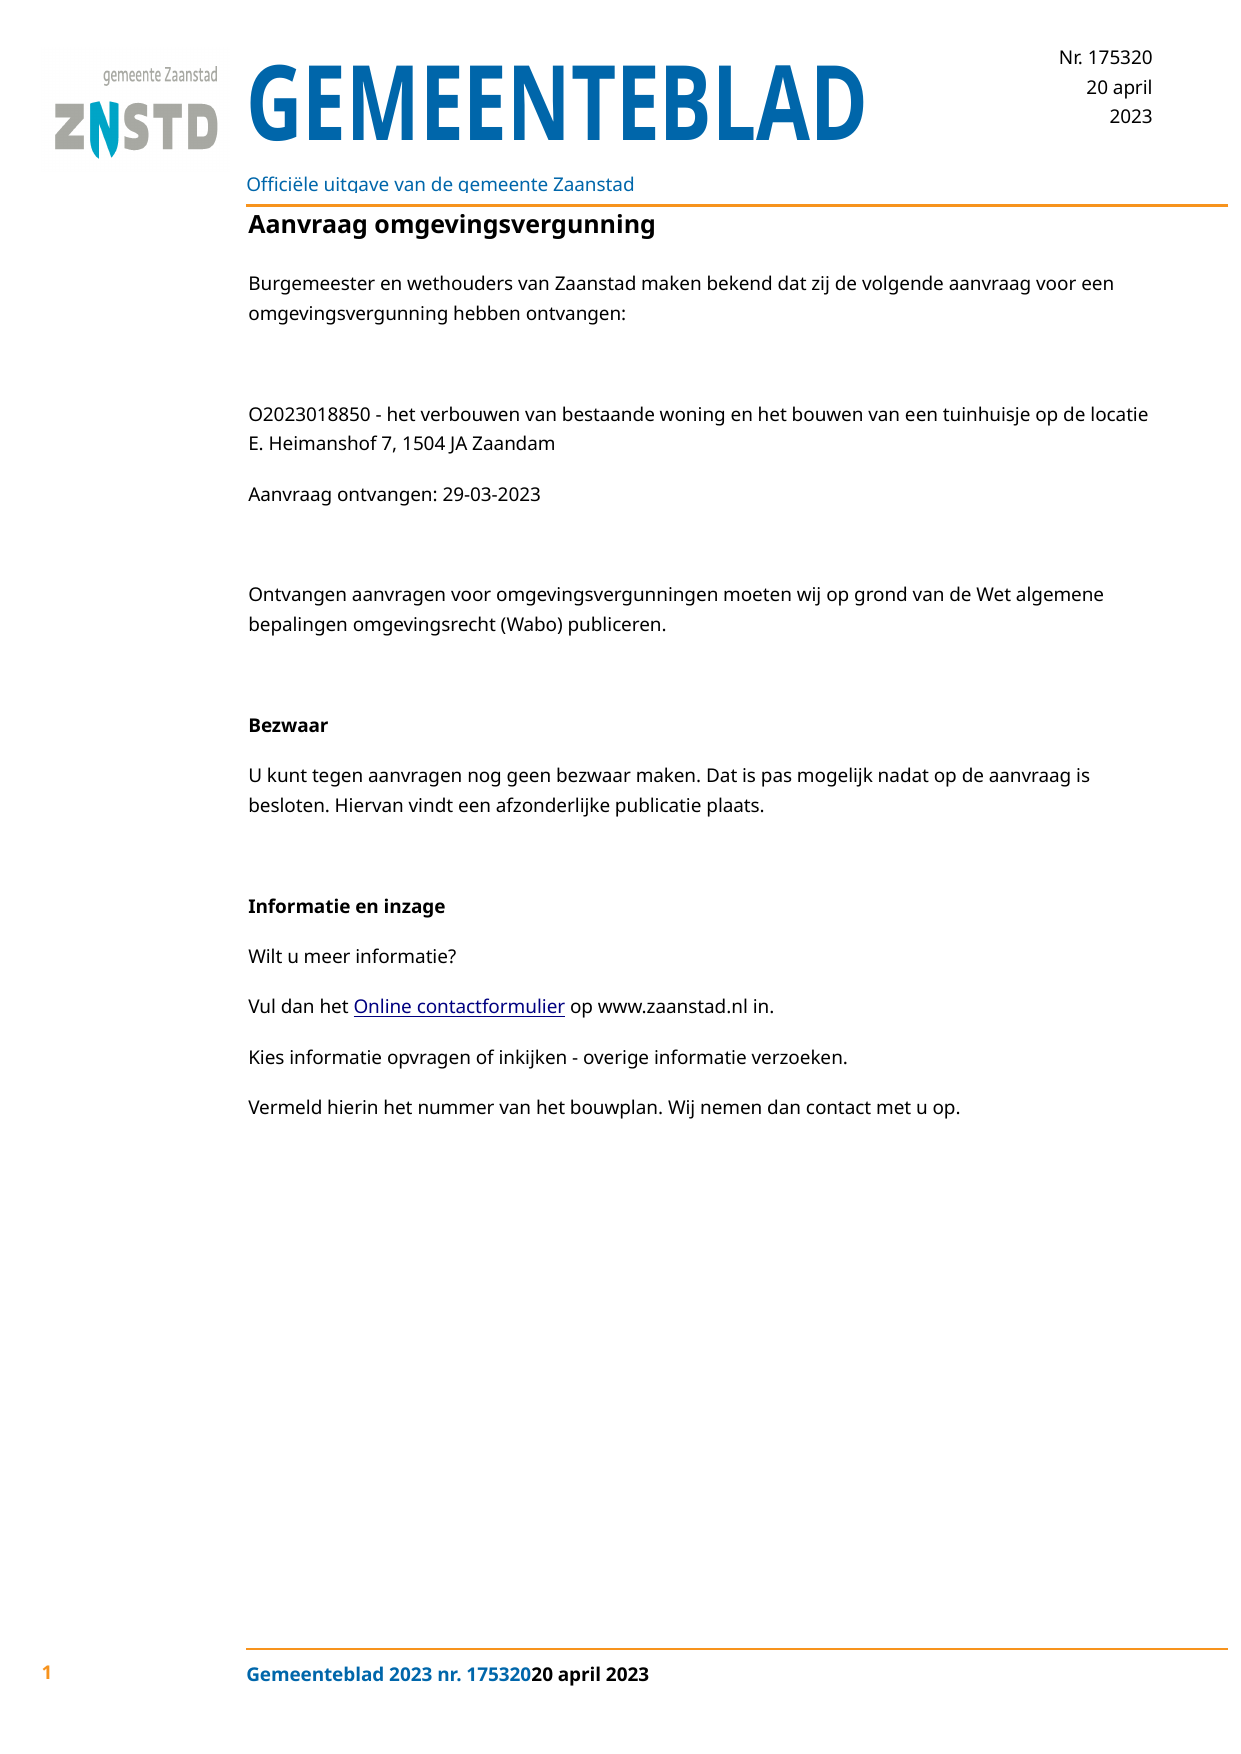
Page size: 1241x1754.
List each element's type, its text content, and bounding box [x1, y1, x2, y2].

text Burgemeester en wethouders van Zaanstad maken bekend dat zij de volgende aanvraag voor een omgevingsvergunning hebben ontvangen: [248, 270, 1152, 326]
text Aanvraag omgevingsvergunning [248, 207, 1152, 241]
text Vul dan het Online contactformulier op www.zaanstad.nl in. [248, 994, 1152, 1019]
text U kunt tegen aanvragen nog geen bezwaar maken. Dat is pas mogelijk nadat op de aanvraag is besloten. Hiervan vindt een afzonderlijke publicatie plaats. [248, 762, 1152, 818]
text Informatie en inzage [248, 893, 1152, 918]
text Bezwaar [248, 712, 1152, 738]
text Aanvraag ontvangen: 29-03-2023 [248, 481, 1152, 506]
text Vermeld hierin het nummer van het bouwplan. Wij nemen dan contact met u op. [248, 1094, 1152, 1120]
text Wilt u meer informatie? [248, 943, 1152, 969]
text O2023018850 - het verbouwen van bestaande woning en het bouwen van een tuinhuisje op de locatie E. Heimanshof 7, 1504 JA Zaandam [248, 401, 1152, 456]
text Kies informatie opvragen of inkijken - overige informatie verzoeken. [248, 1044, 1152, 1070]
picture [41, 47, 231, 172]
text Ontvangen aanvragen voor omgevingsvergunningen moeten wij op grond van de Wet algemene bepalingen omgevingsrecht (Wabo) publiceren. [248, 582, 1152, 637]
